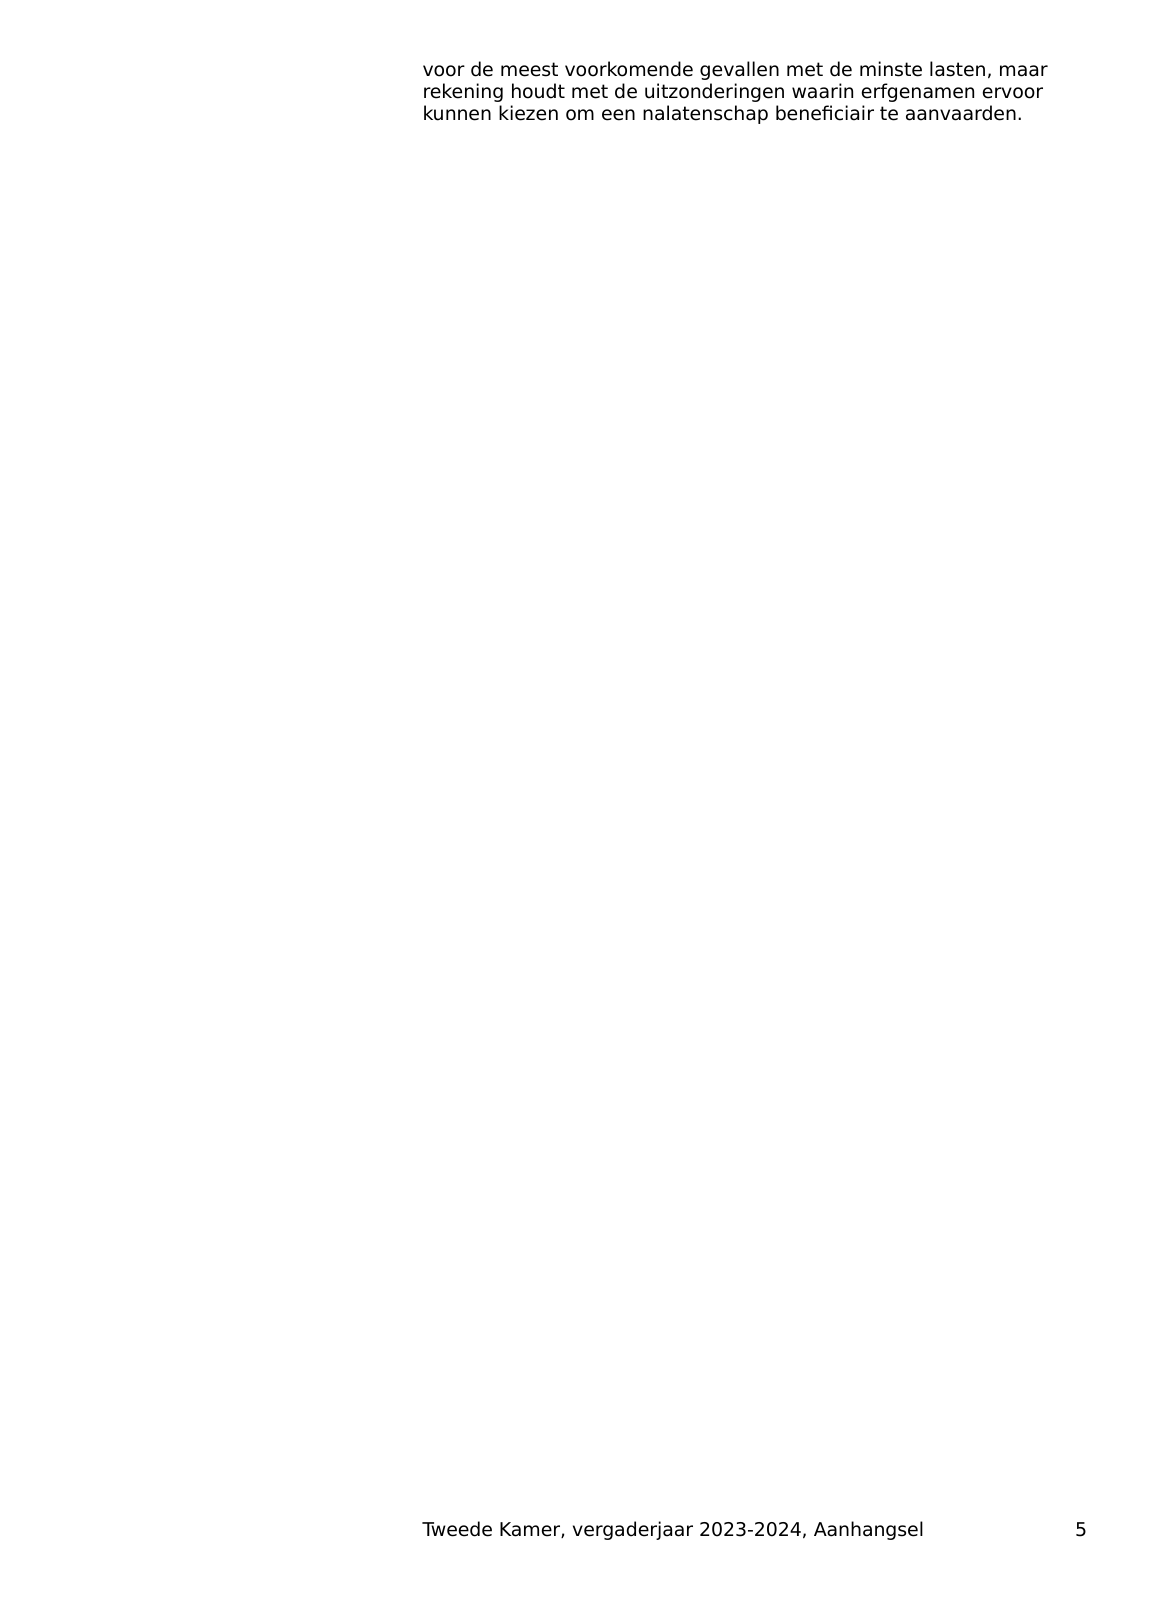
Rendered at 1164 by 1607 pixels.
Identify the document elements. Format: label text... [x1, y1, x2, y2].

text voor de meest voorkomende gevallen met de minste lasten, maar rekening houdt met de uitzonderingen waarin erfgenamen ervoor kunnen kiezen om een nalatenschap beneficiair te aanvaarden. [422, 59, 1087, 125]
